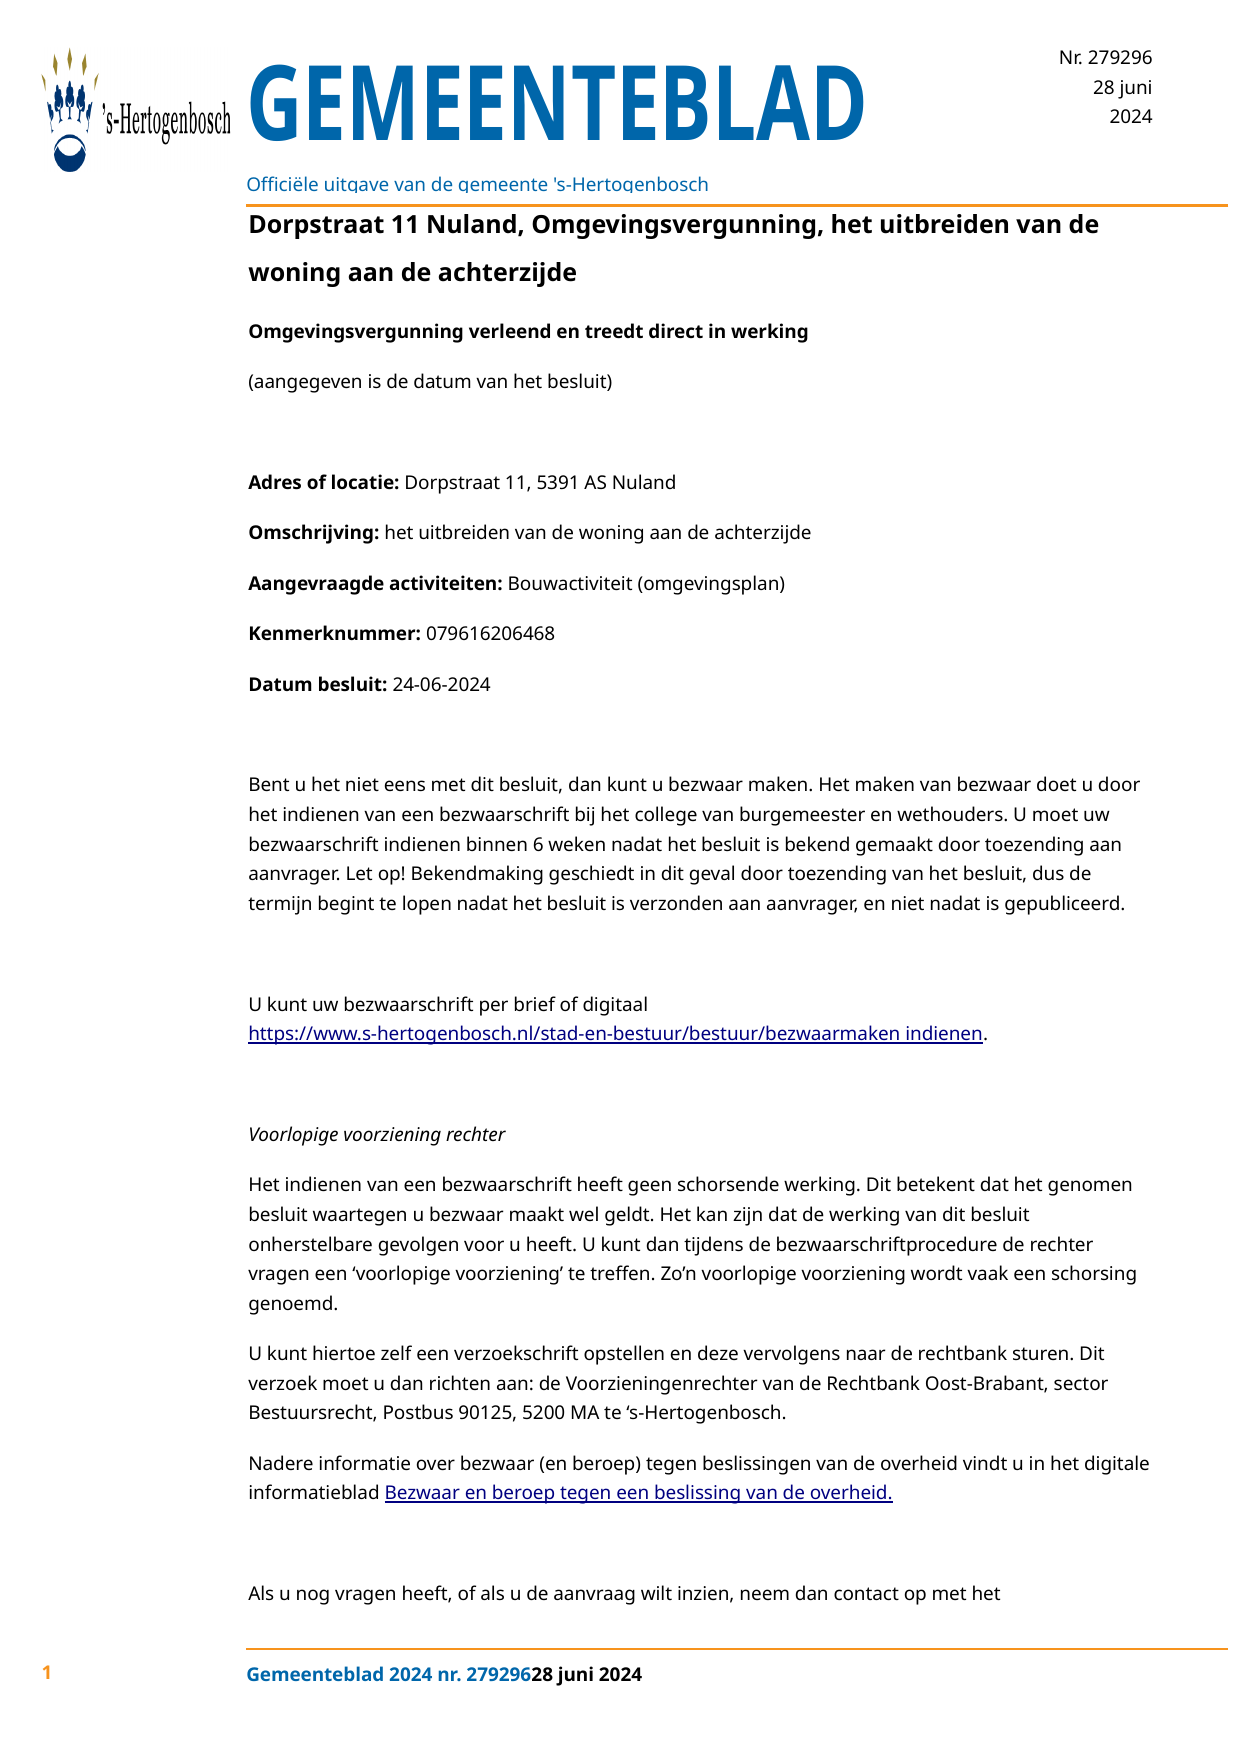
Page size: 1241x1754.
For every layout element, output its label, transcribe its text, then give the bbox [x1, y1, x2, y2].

picture [41, 47, 231, 172]
text Bent u het niet eens met dit besluit, dan kunt u bezwaar maken. Het maken van bezwaar doet u door het indienen van een bezwaarschrift bij het college van burgemeester en wethouders. U moet uw bezwaarschrift indienen binnen 6 weken nadat het besluit is bekend gemaakt door toezending aan aanvrager. Let op! Bekendmaking geschiedt in dit geval door toezending van het besluit, dus de termijn begint te lopen nadat het besluit is verzonden aan aanvrager, en niet nadat is gepubliceerd. [248, 772, 1152, 916]
text Adres of locatie: Dorpstraat 11, 5391 AS Nuland [248, 469, 1152, 495]
text (aangegeven is de datum van het besluit) [248, 368, 1152, 394]
text Datum besluit: 24-06-2024 [248, 671, 1152, 697]
text Nadere informatie over bezwaar (en beroep) tegen beslissingen van de overheid vindt u in het digitale informatieblad Bezwaar en beroep tegen een beslissing van de overheid. [248, 1450, 1152, 1505]
text Omschrijving: het uitbreiden van de woning aan de achterzijde [248, 519, 1152, 545]
text Het indienen van een bezwaarschrift heeft geen schorsende werking. Dit betekent dat het genomen besluit waartegen u bezwaar maakt wel geldt. Het kan zijn dat de werking van dit besluit onherstelbare gevolgen voor u heeft. U kunt dan tijdens de bezwaarschriftprocedure de rechter vragen een ‘voorlopige voorziening’ te treffen. Zo’n voorlopige voorziening wordt vaak een schorsing genoemd. [248, 1172, 1152, 1316]
text Als u nog vragen heeft, of als u de aanvraag wilt inzien, neem dan contact op met het [248, 1580, 1152, 1606]
text Voorlopige voorziening rechter [248, 1121, 1152, 1147]
text Dorpstraat 11 Nuland, Omgevingsvergunning, het uitbreiden van de woning aan de achterzijde [248, 207, 1152, 288]
text Omgevingsvergunning verleend en treedt direct in werking [248, 318, 1152, 344]
text U kunt uw bezwaarschrift per brief of digitaal https://www.s-hertogenbosch.nl/stad-en-bestuur/bestuur/bezwaarmaken indienen. [248, 991, 1152, 1046]
text U kunt hiertoe zelf een verzoekschrift opstellen en deze vervolgens naar de rechtbank sturen. Dit verzoek moet u dan richten aan: de Voorzieningenrechter van de Rechtbank Oost-Brabant, sector Bestuursrecht, Postbus 90125, 5200 MA te ‘s-Hertogenbosch. [248, 1340, 1152, 1425]
text Aangevraagde activiteiten: Bouwactiviteit (omgevingsplan) [248, 570, 1152, 596]
text Kenmerknummer: 079616206468 [248, 620, 1152, 646]
